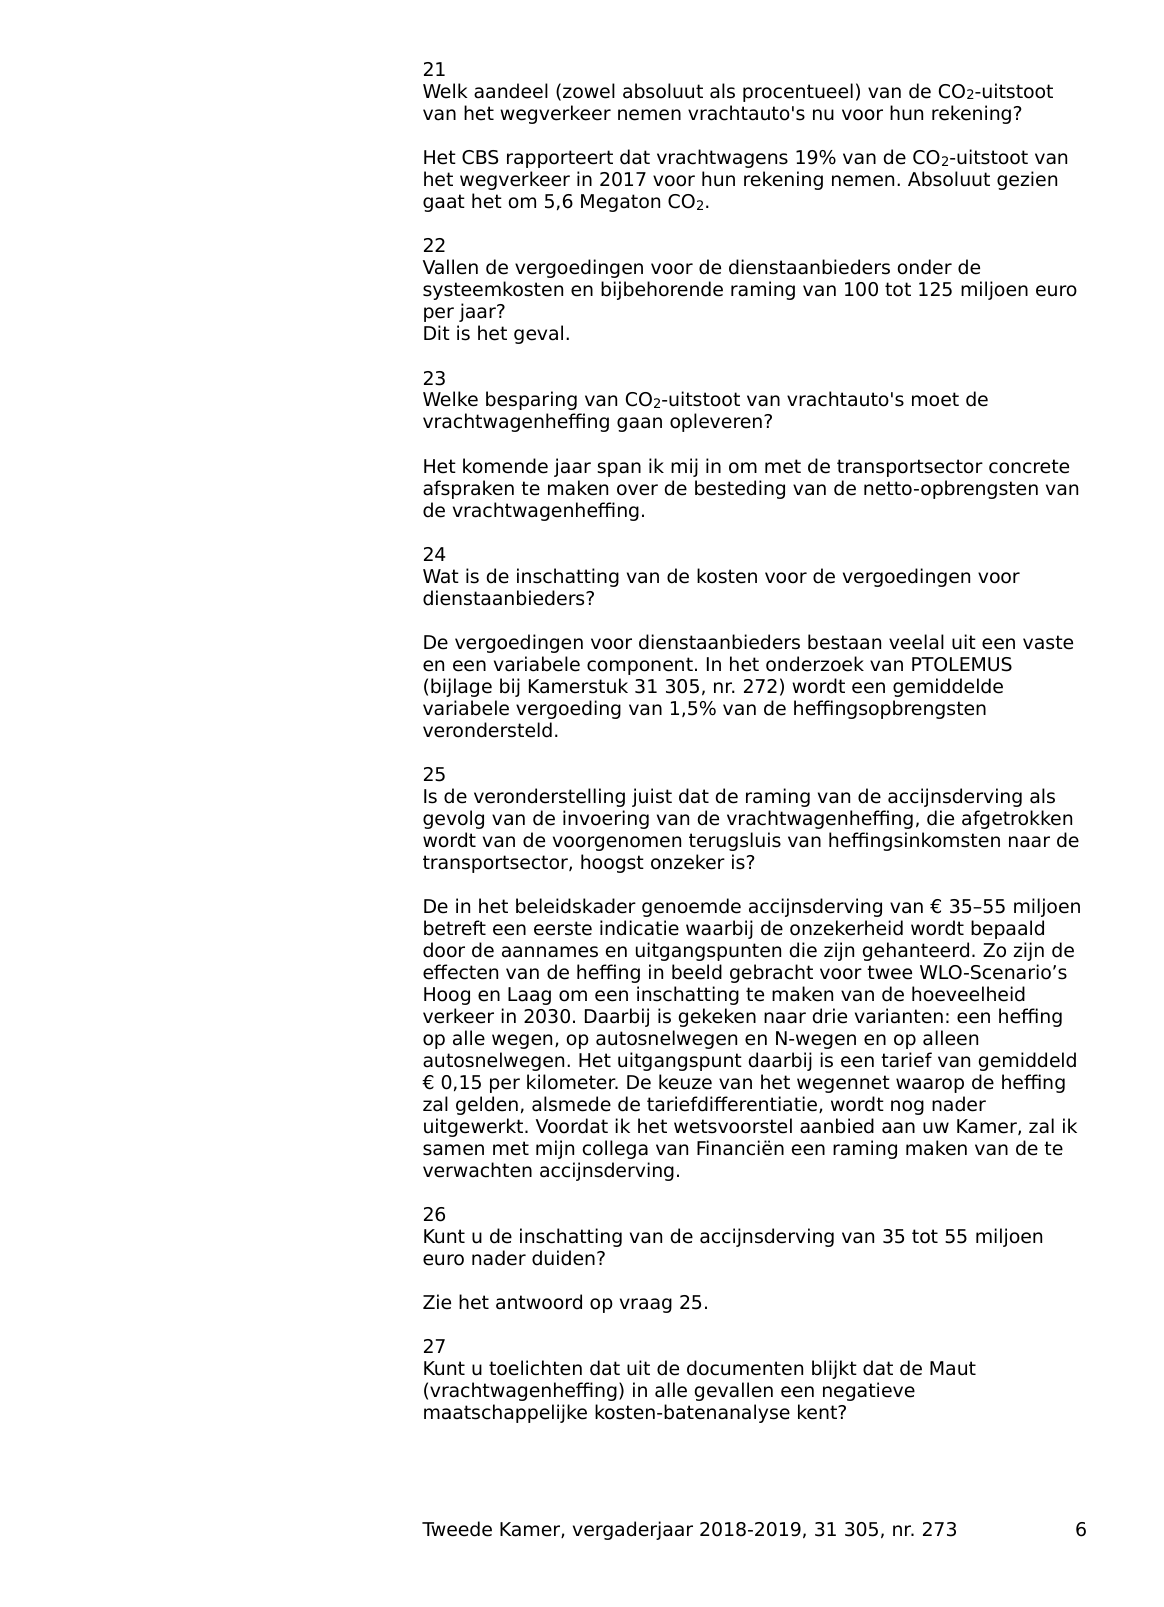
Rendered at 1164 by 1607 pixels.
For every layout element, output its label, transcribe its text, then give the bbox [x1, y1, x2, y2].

text Wat is de inschatting van de kosten voor de vergoedingen voor dienstaanbieders? [422, 566, 1087, 609]
text 25 [422, 764, 1087, 786]
text Het CBS rapporteert dat vrachtwagens 19% van de CO2-uitstoot van het wegverkeer in 2017 voor hun rekening nemen. Absoluut gezien gaat het om 5,6 Megaton CO2. [422, 147, 1087, 213]
text 22 [422, 235, 1087, 257]
text Welk aandeel (zowel absoluut als procentueel) van de CO2-uitstoot van het wegverkeer nemen vrachtauto's nu voor hun rekening? [422, 81, 1087, 125]
text Welke besparing van CO2-uitstoot van vrachtauto's moet de vrachtwagenheffing gaan opleveren? [422, 389, 1087, 433]
text Vallen de vergoedingen voor de dienstaanbieders onder de systeemkosten en bijbehorende raming van 100 tot 125 miljoen euro per jaar? [422, 257, 1087, 323]
text Kunt u toelichten dat uit de documenten blijkt dat de Maut (vrachtwagenheffing) in alle gevallen een negatieve maatschappelijke kosten-batenanalyse kent? [422, 1358, 1087, 1424]
text Is de veronderstelling juist dat de raming van de accijnsderving als gevolg van de invoering van de vrachtwagenheffing, die afgetrokken wordt van de voorgenomen terugsluis van heffingsinkomsten naar de transportsector, hoogst onzeker is? [422, 786, 1087, 874]
text Dit is het geval. [422, 323, 1087, 345]
text Het komende jaar span ik mij in om met de transportsector concrete afspraken te maken over de besteding van de netto-opbrengsten van de vrachtwagenheffing. [422, 456, 1087, 521]
text 27 [422, 1336, 1087, 1358]
text 23 [422, 367, 1087, 389]
text Zie het antwoord op vraag 25. [422, 1292, 1087, 1314]
text De in het beleidskader genoemde accijnsderving van € 35–55 miljoen betreft een eerste indicatie waarbij de onzekerheid wordt bepaald door de aannames en uitgangspunten die zijn gehanteerd. Zo zijn de effecten van de heffing in beeld gebracht voor twee WLO-Scenario’s Hoog en Laag om een inschatting te maken van de hoeveelheid verkeer in 2030. Daarbij is gekeken naar drie varianten: een heffing op alle wegen, op autosnelwegen en N-wegen en op alleen autosnelwegen. Het uitgangspunt daarbij is een tarief van gemiddeld € 0,15 per kilometer. De keuze van het wegennet waarop de heffing zal gelden, alsmede de tariefdifferentiatie, wordt nog nader uitgewerkt. Voordat ik het wetsvoorstel aanbied aan uw Kamer, zal ik samen met mijn collega van Financiën een raming maken van de te verwachten accijnsderving. [422, 896, 1087, 1182]
text 26 [422, 1204, 1087, 1226]
text 24 [422, 544, 1087, 566]
text Kunt u de inschatting van de accijnsderving van 35 tot 55 miljoen euro nader duiden? [422, 1226, 1087, 1270]
text 21 [422, 59, 1087, 81]
text De vergoedingen voor dienstaanbieders bestaan veelal uit een vaste en een variabele component. In het onderzoek van PTOLEMUS (bijlage bij Kamerstuk 31 305, nr. 272) wordt een gemiddelde variabele vergoeding van 1,5% van de heffingsopbrengsten verondersteld. [422, 632, 1087, 742]
